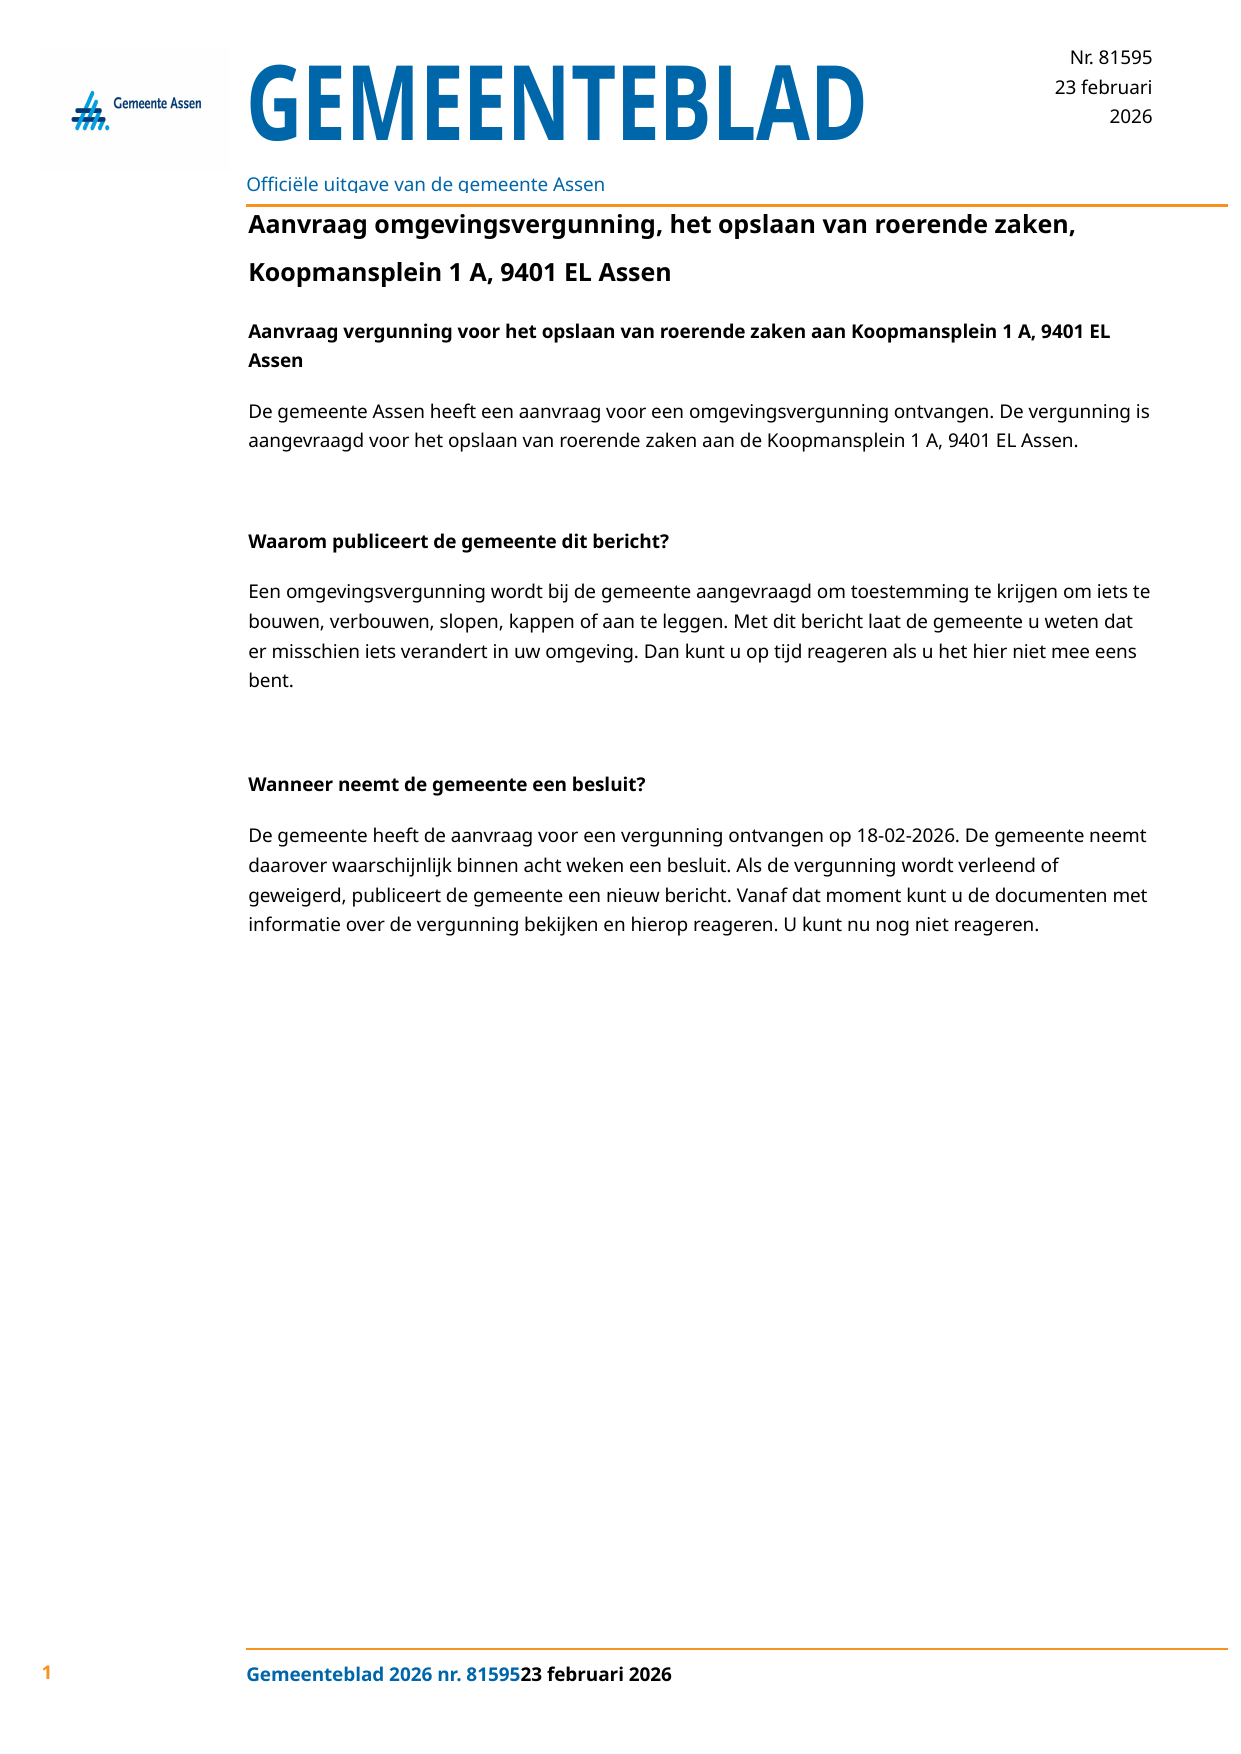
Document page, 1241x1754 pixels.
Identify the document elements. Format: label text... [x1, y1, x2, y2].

picture [41, 47, 231, 172]
text De gemeente heeft de aanvraag voor een vergunning ontvangen op 18-02-2026. De gemeente neemt daarover waarschijnlijk binnen acht weken een besluit. Als de vergunning wordt verleend of geweigerd, publiceert de gemeente een nieuw bericht. Vanaf dat moment kunt u de documenten met informatie over de vergunning bekijken en hierop reageren. U kunt nu nog niet reageren. [248, 823, 1152, 937]
text Aanvraag omgevingsvergunning, het opslaan van roerende zaken, Koopmansplein 1 A, 9401 EL Assen [248, 207, 1152, 288]
text De gemeente Assen heeft een aanvraag voor een omgevingsvergunning ontvangen. De vergunning is aangevraagd voor het opslaan van roerende zaken aan de Koopmansplein 1 A, 9401 EL Assen. [248, 398, 1152, 453]
text Een omgevingsvergunning wordt bij de gemeente aangevraagd om toestemming te krijgen om iets te bouwen, verbouwen, slopen, kappen of aan te leggen. Met dit bericht laat de gemeente u weten dat er misschien iets verandert in uw omgeving. Dan kunt u op tijd reageren als u het hier niet mee eens bent. [248, 579, 1152, 693]
text Waarom publiceert de gemeente dit bericht? [248, 528, 1152, 554]
text ﻿Wanneer neemt de gemeente een besluit? [248, 768, 1152, 797]
text Aanvraag vergunning voor het opslaan van roerende zaken aan Koopmansplein 1 A, 9401 EL Assen [248, 318, 1152, 373]
